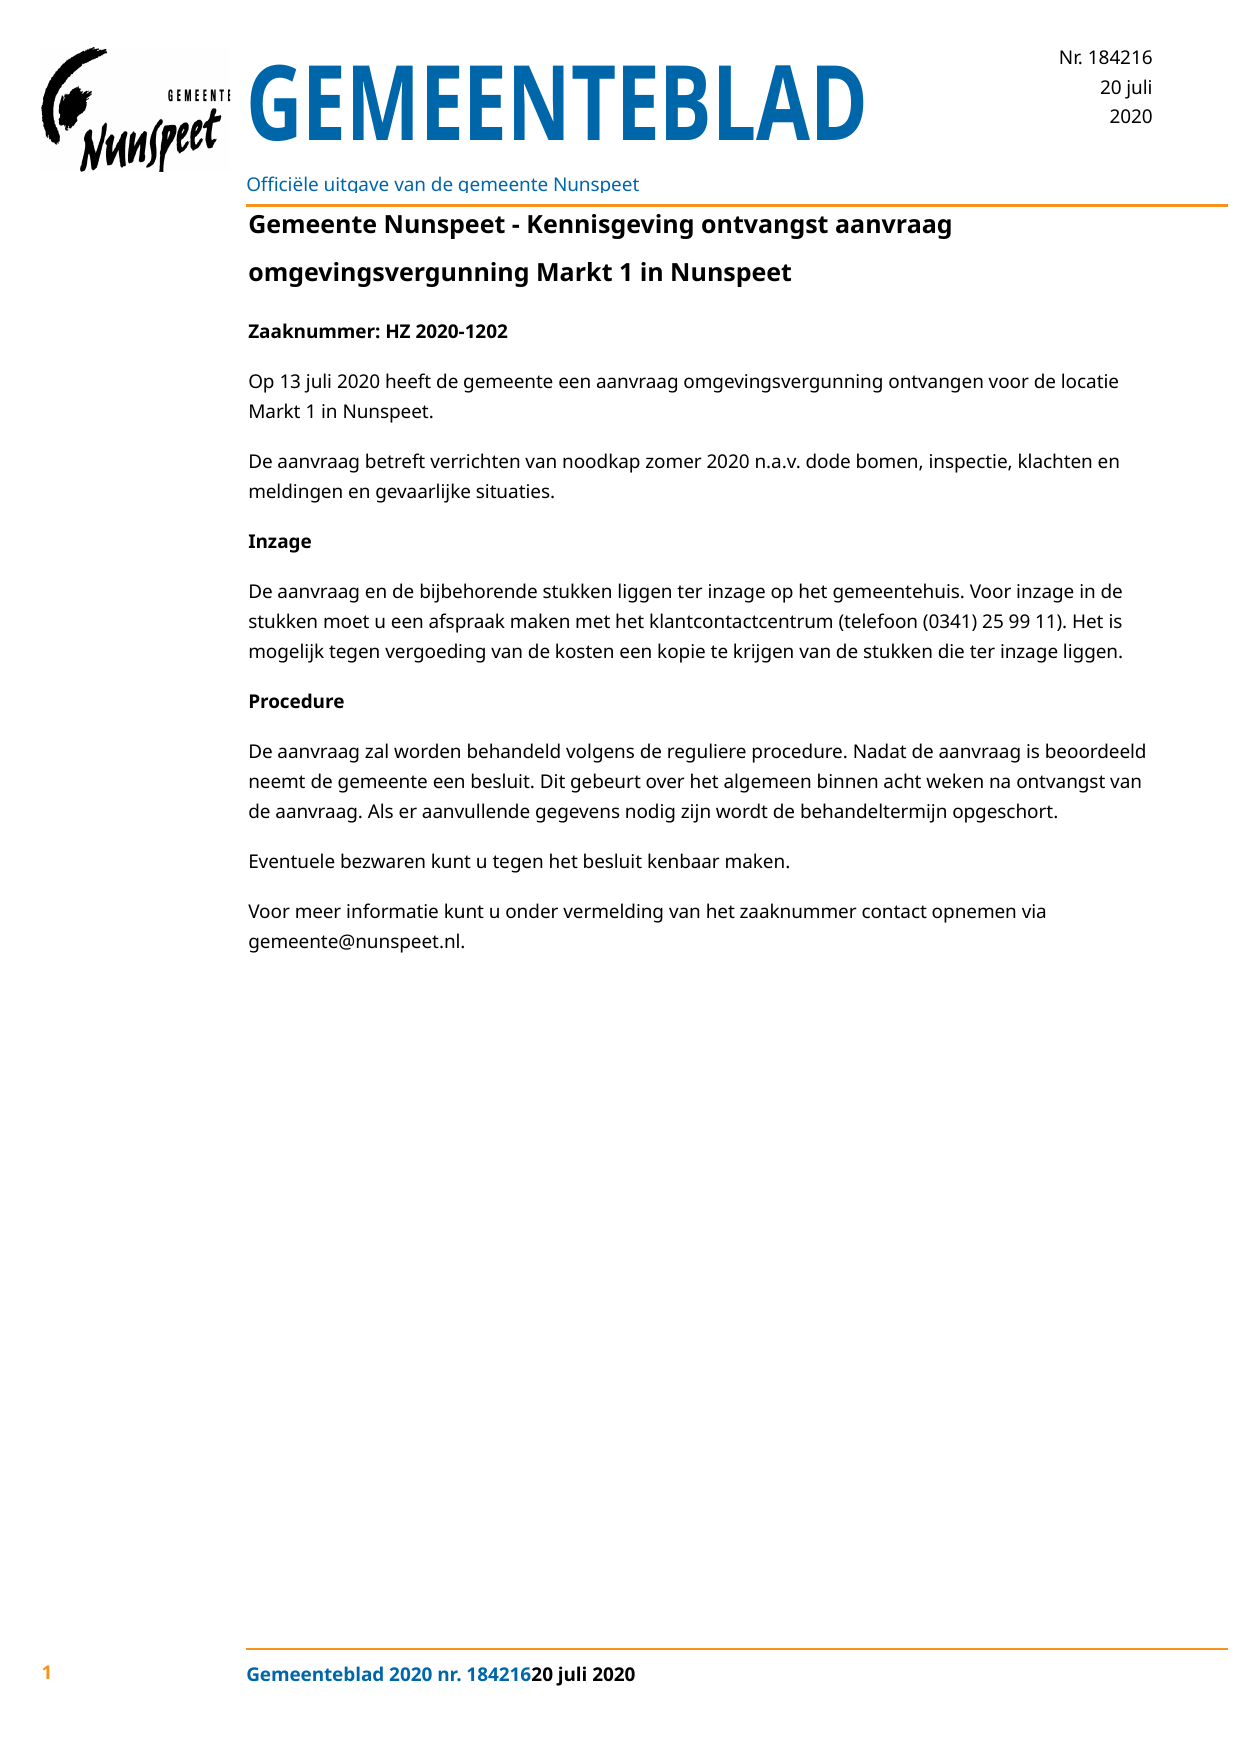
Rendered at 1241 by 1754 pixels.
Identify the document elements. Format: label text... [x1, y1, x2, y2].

text De aanvraag zal worden behandeld volgens de reguliere procedure. Nadat de aanvraag is beoordeeld neemt de gemeente een besluit. Dit gebeurt over het algemeen binnen acht weken na ontvangst van de aanvraag. Als er aanvullende gegevens nodig zijn wordt de behandeltermijn opgeschort. [248, 739, 1152, 824]
text De aanvraag betreft verrichten van noodkap zomer 2020 n.a.v. dode bomen, inspectie, klachten en meldingen en gevaarlijke situaties. [248, 448, 1152, 504]
text De aanvraag en de bijbehorende stukken liggen ter inzage op het gemeentehuis. Voor inzage in de stukken moet u een afspraak maken met het klantcontactcentrum (telefoon (0341) 25 99 11). Het is mogelijk tegen vergoeding van de kosten een kopie te krijgen van de stukken die ter inzage liggen. [248, 579, 1152, 664]
text Zaaknummer: HZ 2020-1202 [248, 318, 1152, 344]
text Eventuele bezwaren kunt u tegen het besluit kenbaar maken. [248, 848, 1152, 874]
picture [41, 47, 231, 172]
text Procedure [248, 688, 1152, 714]
text Voor meer informatie kunt u onder vermelding van het zaaknummer contact opnemen via gemeente@nunspeet.nl. [248, 899, 1152, 954]
text Op 13 juli 2020 heeft de gemeente een aanvraag omgevingsvergunning ontvangen voor de locatie Markt 1 in Nunspeet. [248, 368, 1152, 424]
text Gemeente Nunspeet - Kennisgeving ontvangst aanvraag omgevingsvergunning Markt 1 in Nunspeet [248, 207, 1152, 288]
text Inzage [248, 528, 1152, 554]
